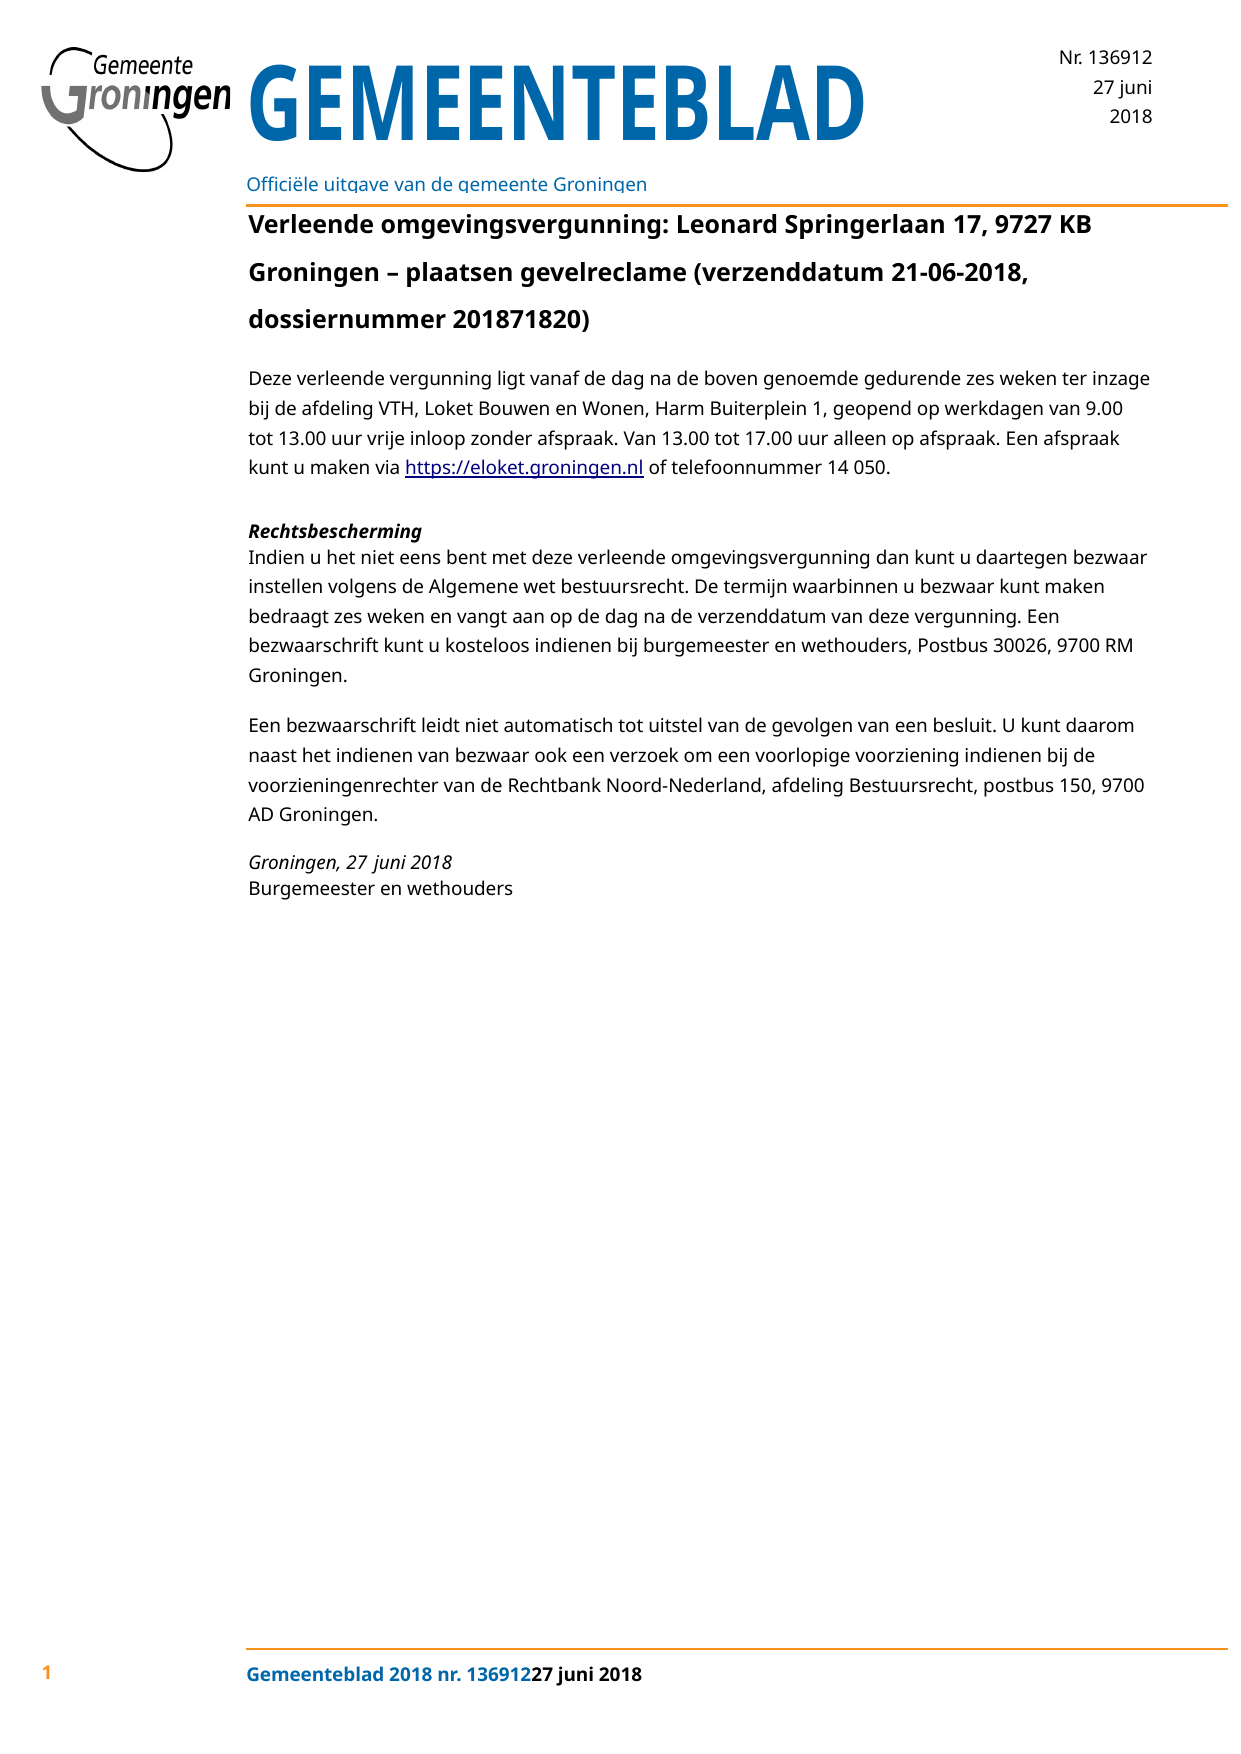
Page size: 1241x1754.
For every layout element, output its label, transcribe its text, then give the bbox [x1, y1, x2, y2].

text Een bezwaarschrift leidt niet automatisch tot uitstel van de gevolgen van een besluit. U kunt daarom naast het indienen van bezwaar ook een verzoek om een voorlopige voorziening indienen bij de voorzieningenrechter van de Rechtbank Noord-Nederland, afdeling Bestuursrecht, postbus 150, 9700 AD Groningen. [248, 713, 1152, 827]
text Burgemeester en wethouders [248, 875, 1152, 901]
text Groningen, 27 juni 2018 [248, 849, 1152, 875]
text Rechtsbescherming [248, 518, 1152, 544]
text Indien u het niet eens bent met deze verleende omgevingsvergunning dan kunt u daartegen bezwaar instellen volgens de Algemene wet bestuursrecht. De termijn waarbinnen u bezwaar kunt maken bedraagt zes weken en vangt aan op de dag na de verzenddatum van deze vergunning. Een bezwaarschrift kunt u kosteloos indienen bij burgemeester en wethouders, Postbus 30026, 9700 RM Groningen. [248, 544, 1152, 688]
text Verleende omgevingsvergunning: Leonard Springerlaan 17, 9727 KB Groningen – plaatsen gevelreclame (verzenddatum 21-06-2018, dossiernummer 201871820) [248, 207, 1152, 336]
picture [41, 47, 231, 172]
text Deze verleende vergunning ligt vanaf de dag na de boven genoemde gedurende zes weken ter inzage bij de afdeling VTH, Loket Bouwen en Wonen, Harm Buiterplein 1, geopend op werkdagen van 9.00 tot 13.00 uur vrije inloop zonder afspraak. Van 13.00 tot 17.00 uur alleen op afspraak. Een afspraak kunt u maken via https://eloket.groningen.nl of telefoonnummer 14 050. [248, 366, 1152, 480]
